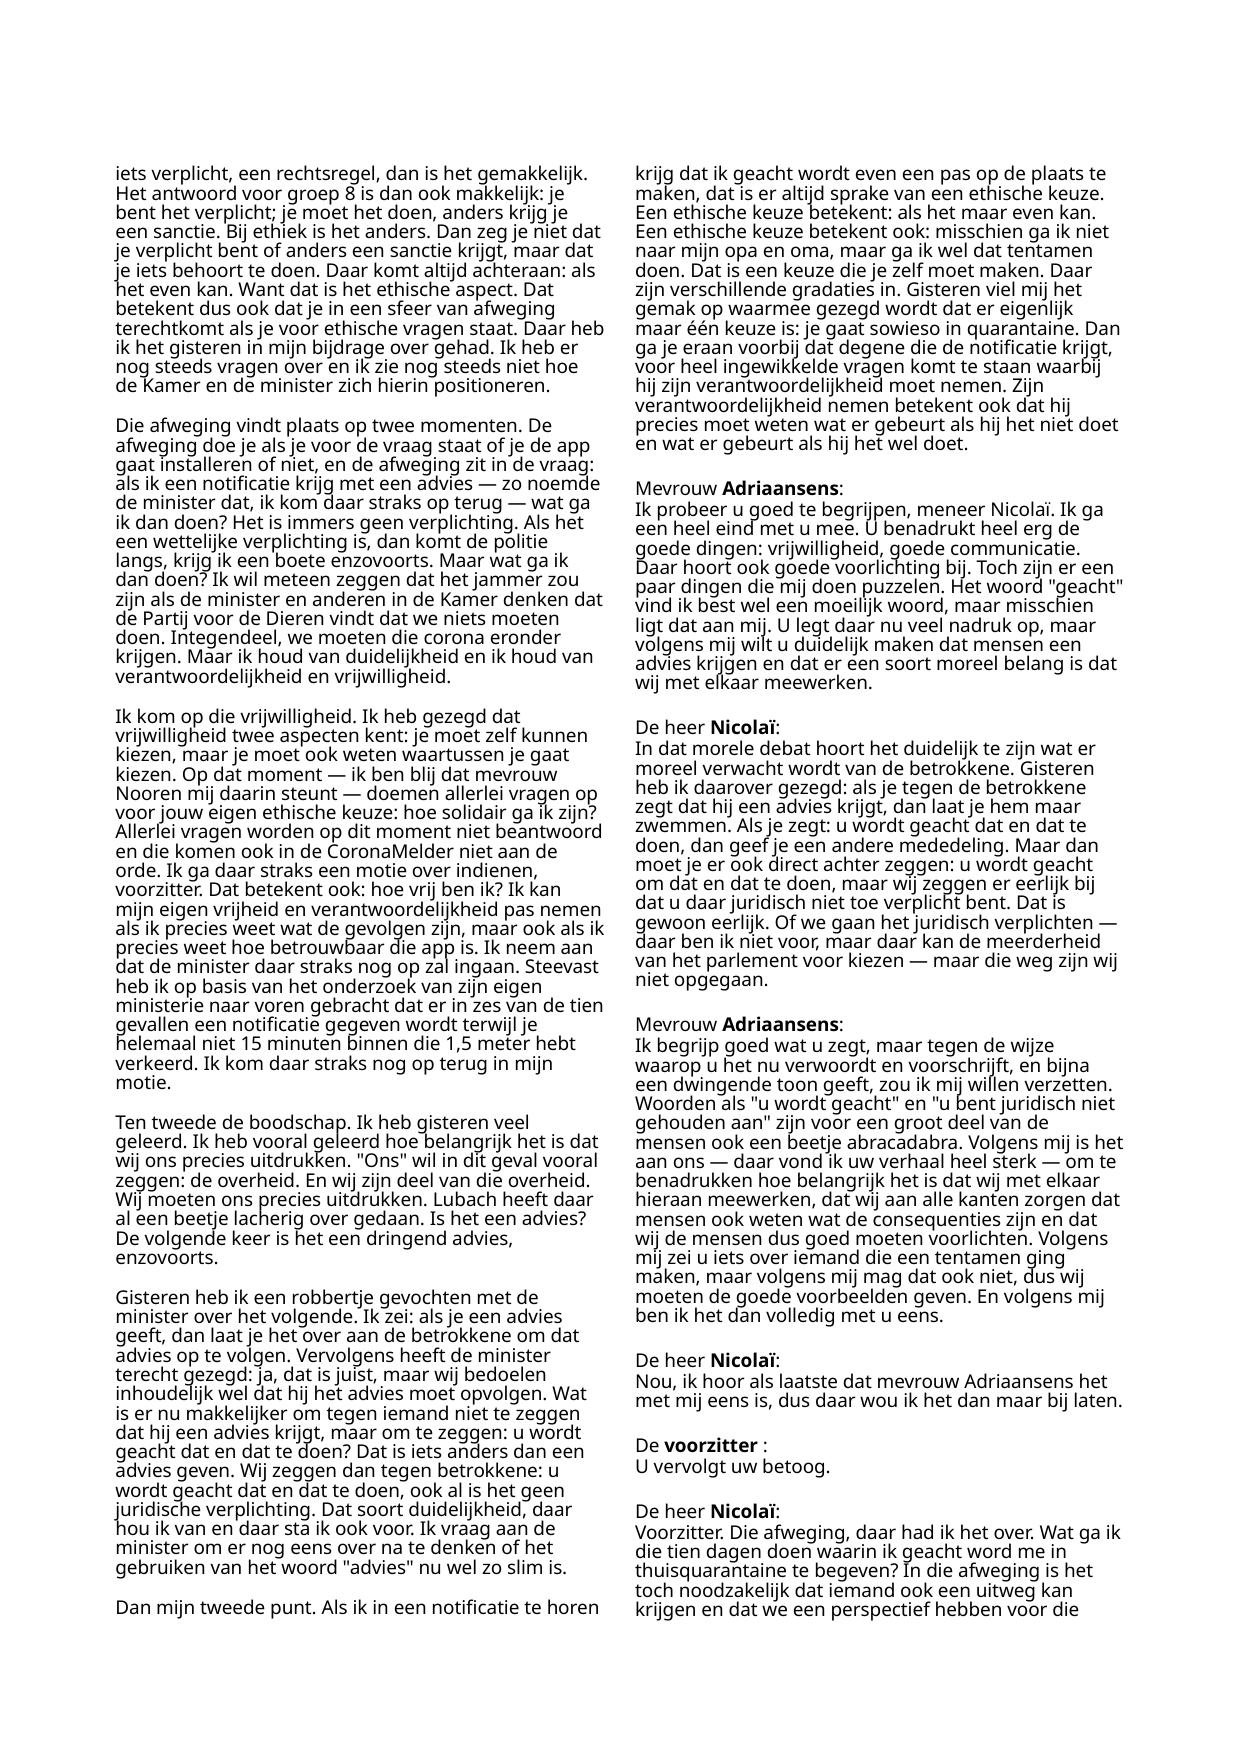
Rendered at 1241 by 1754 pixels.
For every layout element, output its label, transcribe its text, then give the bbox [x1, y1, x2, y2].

text U vervolgt uw betoog. [635, 1458, 1125, 1477]
text Voorzitter. Die afweging, daar had ik het over. Wat ga ik die tien dagen doen waarin ik geacht word me in thuisquarantaine te begeven? In die afweging is het toch noodzakelijk dat iemand ook een uitweg kan krijgen en dat we een perspectief hebben voor die [635, 1524, 1125, 1620]
text Mevrouw Adriaansens: [635, 1012, 1125, 1037]
text Dan mijn tweede punt. Als ik in een notificatie te horen [115, 1599, 605, 1618]
text Ik kom op die vrijwilligheid. Ik heb gezegd dat vrijwilligheid twee aspecten kent: je moet zelf kunnen kiezen, maar je moet ook weten waartussen je gaat kiezen. Op dat moment — ik ben blij dat mevrouw Nooren mij daarin steunt — doemen allerlei vragen op voor jouw eigen ethische keuze: hoe solidair ga ik zijn? Allerlei vragen worden op dit moment niet beantwoord en die komen ook in de CoronaMelder niet aan de orde. Ik ga daar straks een motie over indienen, voorzitter. Dat betekent ook: hoe vrij ben ik? Ik kan mijn eigen vrijheid en verantwoordelijkheid pas nemen als ik precies weet wat de gevolgen zijn, maar ook als ik precies weet hoe betrouwbaar die app is. Ik neem aan dat de minister daar straks nog op zal ingaan. Steevast heb ik op basis van het onderzoek van zijn eigen ministerie naar voren gebracht dat er in zes van de tien gevallen een notificatie gegeven wordt terwijl je helemaal niet 15 minuten binnen die 1,5 meter hebt verkeerd. Ik kom daar straks nog op terug in mijn motie. [115, 708, 605, 1093]
text In dat morele debat hoort het duidelijk te zijn wat er moreel verwacht wordt van de betrokkene. Gisteren heb ik daarover gezegd: als je tegen de betrokkene zegt dat hij een advies krijgt, dan laat je hem maar zwemmen. Als je zegt: u wordt geacht dat en dat te doen, dan geef je een andere mededeling. Maar dan moet je er ook direct achter zeggen: u wordt geacht om dat en dat te doen, maar wij zeggen er eerlijk bij dat u daar juridisch niet toe verplicht bent. Dat is gewoon eerlijk. Of we gaan het juridisch verplichten — daar ben ik niet voor, maar daar kan de meerderheid van het parlement voor kiezen — maar die weg zijn wij niet opgegaan. [635, 740, 1125, 991]
text iets verplicht, een rechtsregel, dan is het gemakkelijk. Het antwoord voor groep 8 is dan ook makkelijk: je bent het verplicht; je moet het doen, anders krijg je een sanctie. Bij ethiek is het anders. Dan zeg je niet dat je verplicht bent of anders een sanctie krijgt, maar dat je iets behoort te doen. Daar komt altijd achteraan: als het even kan. Want dat is het ethische aspect. Dat betekent dus ook dat je in een sfeer van afweging terechtkomt als je voor ethische vragen staat. Daar heb ik het gisteren in mijn bijdrage over gehad. Ik heb er nog steeds vragen over en ik zie nog steeds niet hoe de Kamer en de minister zich hierin positioneren. [115, 165, 605, 397]
text Nou, ik hoor als laatste dat mevrouw Adriaansens het met mij eens is, dus daar wou ik het dan maar bij laten. [635, 1373, 1125, 1411]
text De heer Nicolaï: [635, 714, 1125, 740]
text Die afweging vindt plaats op twee momenten. De afweging doe je als je voor de vraag staat of je de app gaat installeren of niet, en de afweging zit in de vraag: als ik een notificatie krijg met een advies — zo noemde de minister dat, ik kom daar straks op terug — wat ga ik dan doen? Het is immers geen verplichting. Als het een wettelijke verplichting is, dan komt de politie langs, krijg ik een boete enzovoorts. Maar wat ga ik dan doen? Ik wil meteen zeggen dat het jammer zou zijn als de minister en anderen in de Kamer denken dat de Partij voor de Dieren vindt dat we niets moeten doen. Integendeel, we moeten die corona eronder krijgen. Maar ik houd van duidelijkheid en ik houd van verantwoordelijkheid en vrijwilligheid. [115, 417, 605, 687]
text Ik probeer u goed te begrijpen, meneer Nicolaï. Ik ga een heel eind met u mee. U benadrukt heel erg de goede dingen: vrijwilligheid, goede communicatie. Daar hoort ook goede voorlichting bij. Toch zijn er een paar dingen die mij doen puzzelen. Het woord "geacht" vind ik best wel een moeilijk woord, maar misschien ligt dat aan mij. U legt daar nu veel nadruk op, maar volgens mij wilt u duidelijk maken dat mensen een advies krijgen en dat er een soort moreel belang is dat wij met elkaar meewerken. [635, 501, 1125, 694]
text krijg dat ik geacht wordt even een pas op de plaats te maken, dat is er altijd sprake van een ethische keuze. Een ethische keuze betekent: als het maar even kan. Een ethische keuze betekent ook: misschien ga ik niet naar mijn opa en oma, maar ga ik wel dat tentamen doen. Dat is een keuze die je zelf moet maken. Daar zijn verschillende gradaties in. Gisteren viel mij het gemak op waarmee gezegd wordt dat er eigenlijk maar één keuze is: je gaat sowieso in quarantaine. Dan ga je eraan voorbij dat degene die de notificatie krijgt, voor heel ingewikkelde vragen komt te staan waarbij hij zijn verantwoordelijkheid moet nemen. Zijn verantwoordelijkheid nemen betekent ook dat hij precies moet weten wat er gebeurt als hij het niet doet en wat er gebeurt als hij het wel doet. [635, 165, 1125, 454]
text Mevrouw Adriaansens: [635, 475, 1125, 501]
text Ten tweede de boodschap. Ik heb gisteren veel geleerd. Ik heb vooral geleerd hoe belangrijk het is dat wij ons precies uitdrukken. "Ons" wil in dit geval vooral zeggen: de overheid. En wij zijn deel van die overheid. Wij moeten ons precies uitdrukken. Lubach heeft daar al een beetje lacherig over gedaan. Is het een advies? De volgende keer is het een dringend advies, enzovoorts. [115, 1114, 605, 1268]
text Ik begrijp goed wat u zegt, maar tegen de wijze waarop u het nu verwoordt en voorschrijft, en bijna een dwingende toon geeft, zou ik mij willen verzetten. Woorden als "u wordt geacht" en "u bent juridisch niet gehouden aan" zijn voor een groot deel van de mensen ook een beetje abracadabra. Volgens mij is het aan ons — daar vond ik uw verhaal heel sterk — om te benadrukken hoe belangrijk het is dat wij met elkaar hieraan meewerken, dat wij aan alle kanten zorgen dat mensen ook weten wat de consequenties zijn en dat wij de mensen dus goed moeten voorlichten. Volgens mij zei u iets over iemand die een tentamen ging maken, maar volgens mij mag dat ook niet, dus wij moeten de goede voorbeelden geven. En volgens mij ben ik het dan volledig met u eens. [635, 1037, 1125, 1326]
text De voorzitter : [635, 1432, 1125, 1458]
text De heer Nicolaï: [635, 1347, 1125, 1373]
text Gisteren heb ik een robbertje gevochten met de minister over het volgende. Ik zei: als je een advies geeft, dan laat je het over aan de betrokkene om dat advies op te volgen. Vervolgens heeft de minister terecht gezegd: ja, dat is juist, maar wij bedoelen inhoudelijk wel dat hij het advies moet opvolgen. Wat is er nu makkelijker om tegen iemand niet te zeggen dat hij een advies krijgt, maar om te zeggen: u wordt geacht dat en dat te doen? Dat is iets anders dan een advies geven. Wij zeggen dan tegen betrokkene: u wordt geacht dat en dat te doen, ook al is het geen juridische verplichting. Dat soort duidelijkheid, daar hou ik van en daar sta ik ook voor. Ik vraag aan de minister om er nog eens over na te denken of het gebruiken van het woord "advies" nu wel zo slim is. [115, 1289, 605, 1578]
text De heer Nicolaï: [635, 1498, 1125, 1524]
